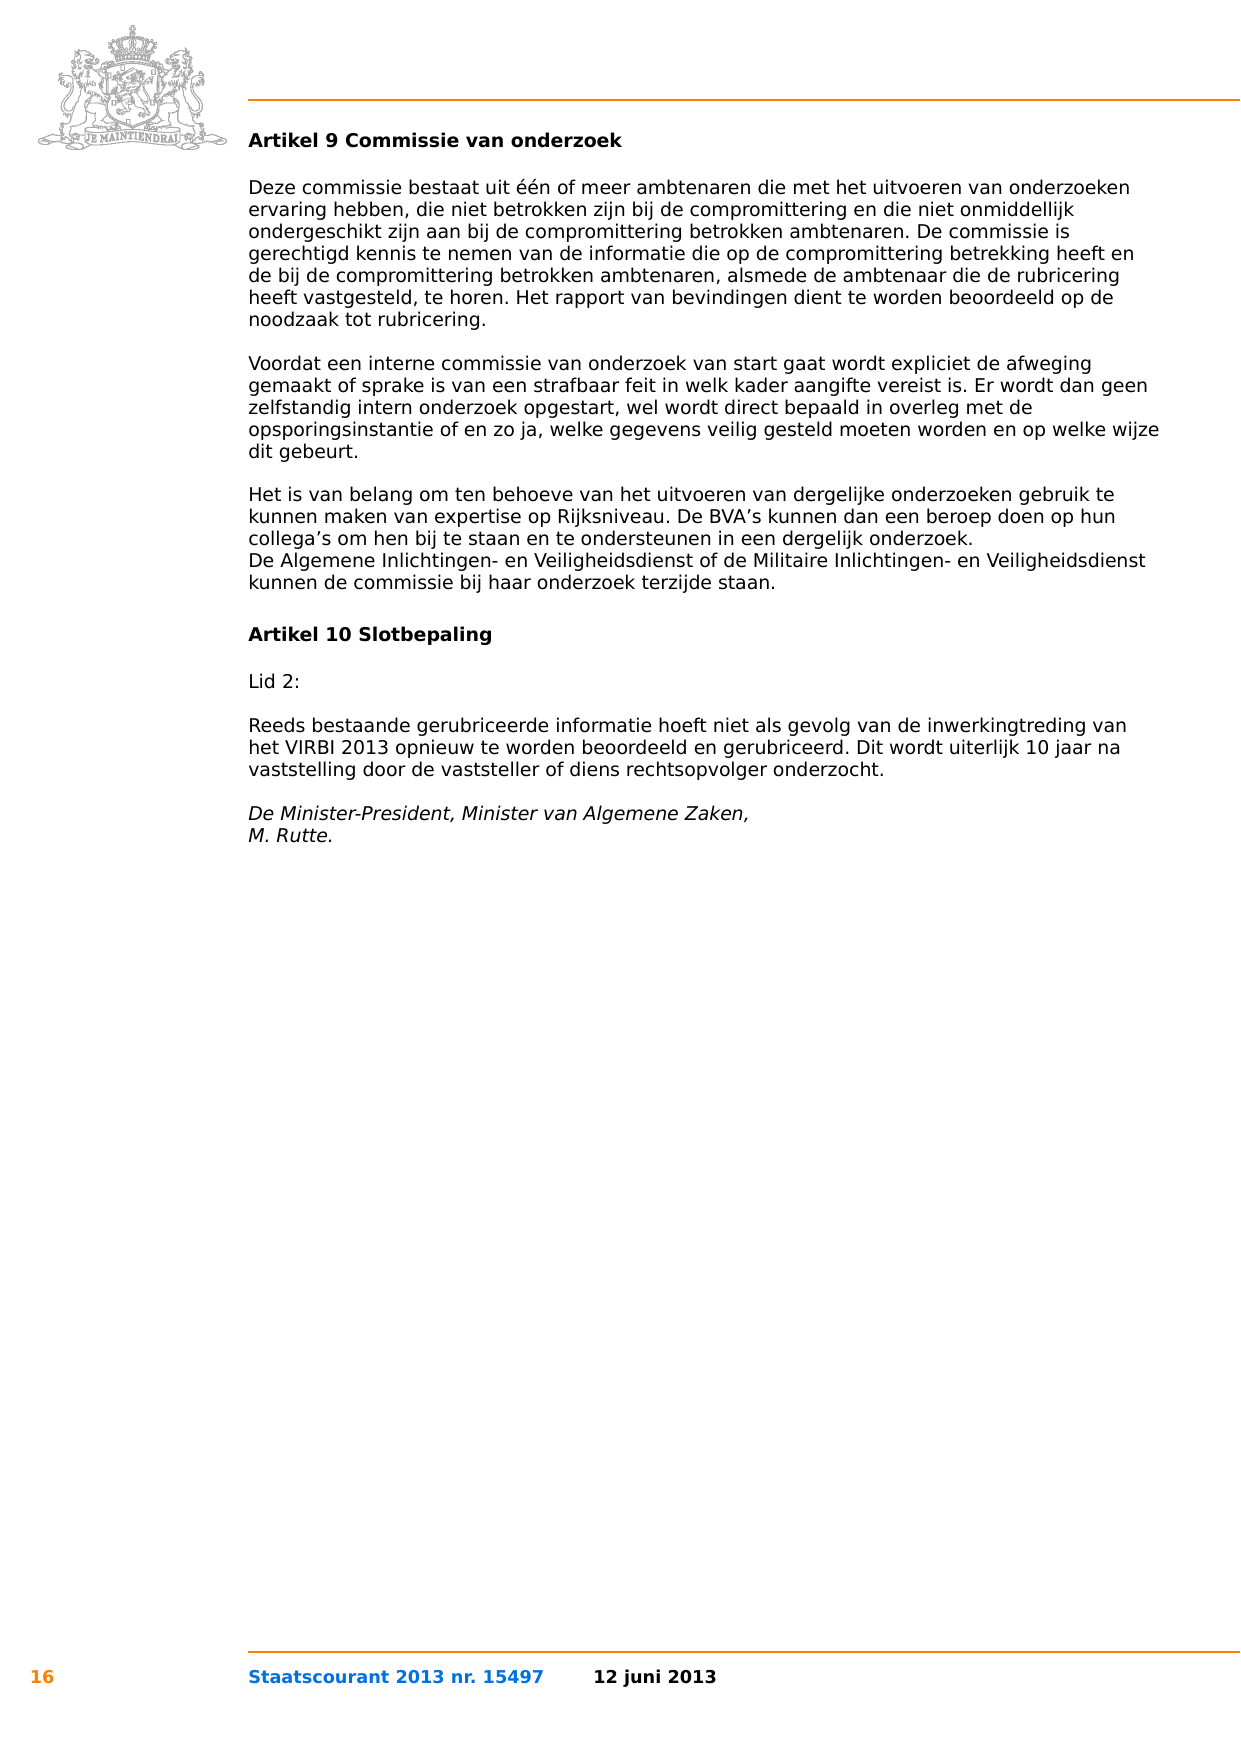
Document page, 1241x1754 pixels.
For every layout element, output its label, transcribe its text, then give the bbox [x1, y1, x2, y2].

text Voordat een interne commissie van onderzoek van start gaat wordt expliciet de afweging gemaakt of sprake is van een strafbaar feit in welk kader aangifte vereist is. Er wordt dan geen zelfstandig intern onderzoek opgestart, wel wordt direct bepaald in overleg met de opsporingsinstantie of en zo ja, welke gegevens veilig gesteld moeten worden en op welke wijze dit gebeurt. [248, 353, 1163, 462]
text Het is van belang om ten behoeve van het uitvoeren van dergelijke onderzoeken gebruik te kunnen maken van expertise op Rijksniveau. De BVA’s kunnen dan een beroep doen op hun collega’s om hen bij te staan en te ondersteunen in een dergelijk onderzoek. [248, 484, 1163, 550]
subtitle Artikel 10 Slotbepaling [248, 624, 1163, 646]
subtitle Artikel 9 Commissie van onderzoek [248, 130, 1163, 152]
text De Algemene Inlichtingen- en Veiligheidsdienst of de Militaire Inlichtingen- en Veiligheidsdienst kunnen de commissie bij haar onderzoek terzijde staan. [248, 550, 1163, 594]
text Lid 2: [248, 671, 1163, 693]
picture [38, 25, 227, 150]
text De Minister-President, Minister van Algemene Zaken, M. Rutte. [248, 803, 1163, 847]
text Deze commissie bestaat uit één of meer ambtenaren die met het uitvoeren van onderzoeken ervaring hebben, die niet betrokken zijn bij de compromittering en die niet onmiddellijk ondergeschikt zijn aan bij de compromittering betrokken ambtenaren. De commissie is gerechtigd kennis te nemen van de informatie die op de compromittering betrekking heeft en de bij de compromittering betrokken ambtenaren, alsmede de ambtenaar die de rubricering heeft vastgesteld, te horen. Het rapport van bevindingen dient te worden beoordeeld op de noodzaak tot rubricering. [248, 177, 1163, 331]
text Reeds bestaande gerubriceerde informatie hoeft niet als gevolg van de inwerkingtreding van het VIRBI 2013 opnieuw te worden beoordeeld en gerubriceerd. Dit wordt uiterlijk 10 jaar na vaststelling door de vaststeller of diens rechtsopvolger onderzocht. [248, 715, 1163, 781]
